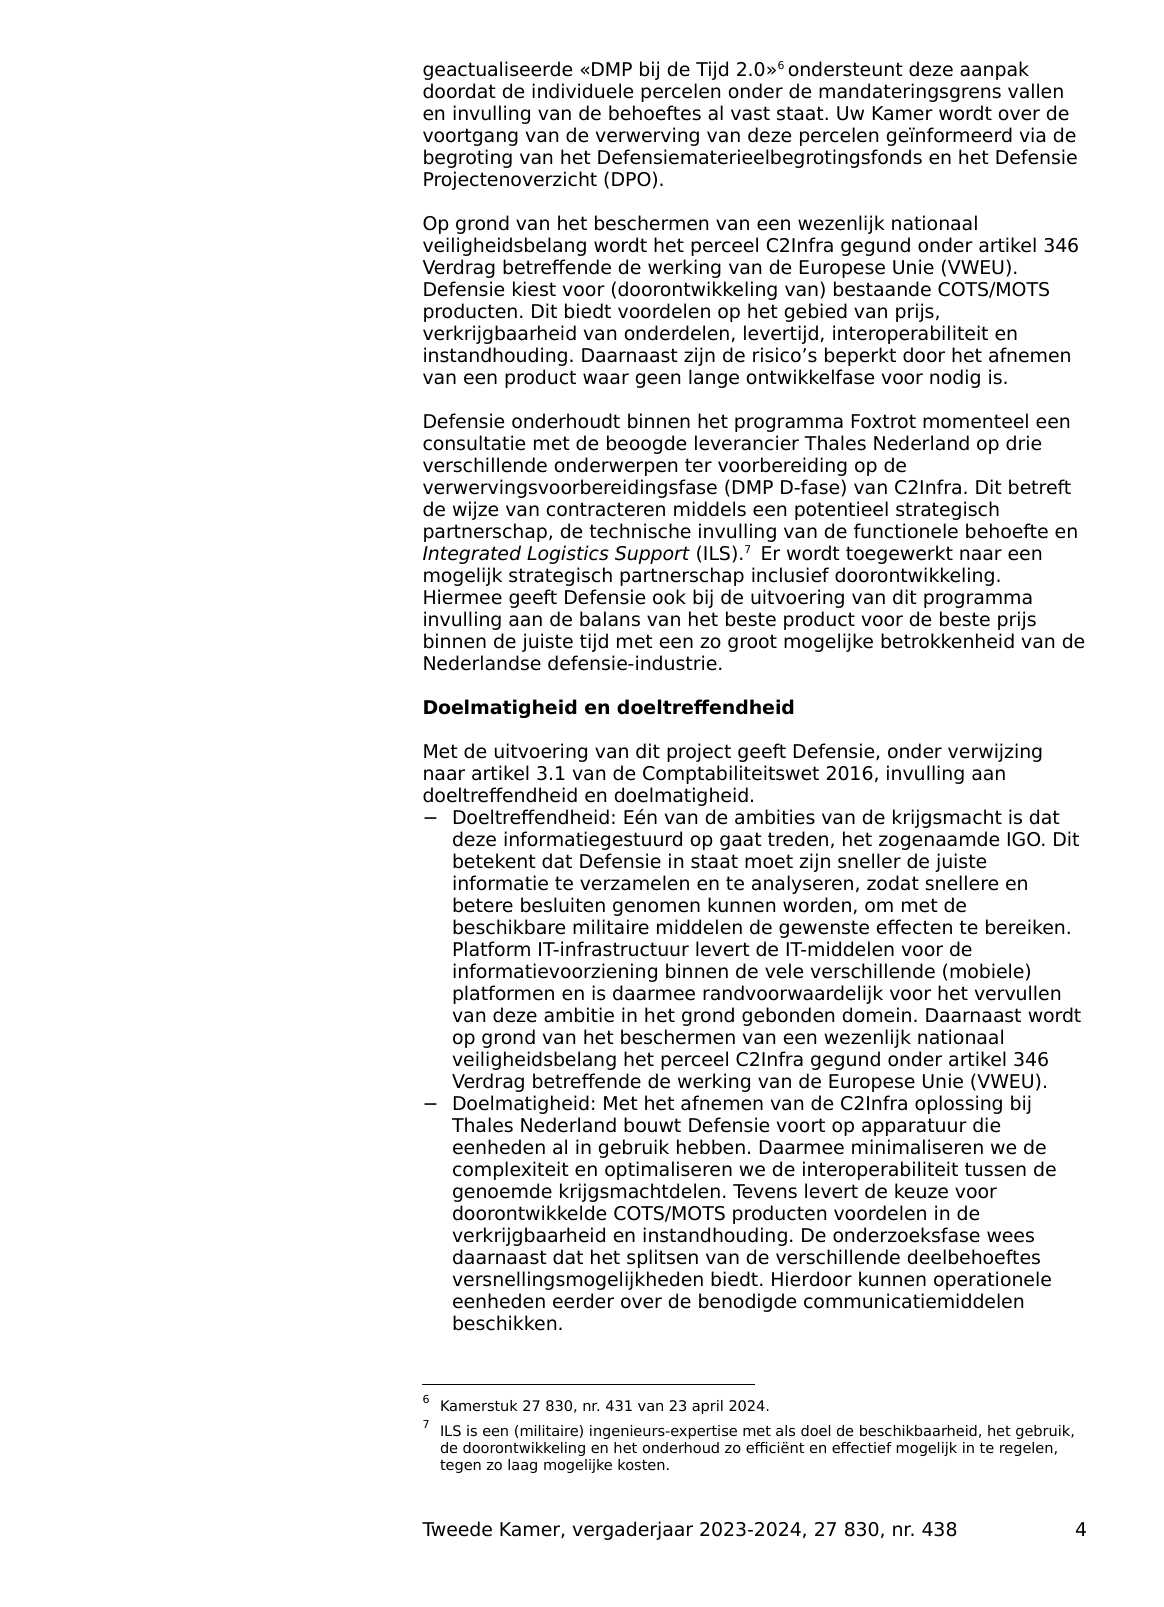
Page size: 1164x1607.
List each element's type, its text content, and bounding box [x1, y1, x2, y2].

text Op grond van het beschermen van een wezenlijk nationaal veiligheidsbelang wordt het perceel C2Infra gegund onder artikel 346 Verdrag betreffende de werking van de Europese Unie (VWEU). Defensie kiest voor (doorontwikkeling van) bestaande COTS/MOTS producten. Dit biedt voordelen op het gebied van prijs, verkrijgbaarheid van onderdelen, levertijd, interoperabiliteit en instandhouding. Daarnaast zijn de risico’s beperkt door het afnemen van een product waar geen lange ontwikkelfase voor nodig is. [422, 213, 1087, 389]
text Defensie onderhoudt binnen het programma Foxtrot momenteel een consultatie met de beoogde leverancier Thales Nederland op drie verschillende onderwerpen ter voorbereiding op de verwervingsvoorbereidingsfase (DMP D-fase) van C2Infra. Dit betreft de wijze van contracteren middels een potentieel strategisch partnerschap, de technische invulling van de functionele behoefte en Integrated Logistics Support (ILS). Er wordt toegewerkt naar een mogelijk strategisch partnerschap inclusief doorontwikkeling. Hiermee geeft Defensie ook bij de uitvoering van dit programma invulling aan de balans van het beste product voor de beste prijs binnen de juiste tijd met een zo groot mogelijke betrokkenheid van de Nederlandse defensie-industrie. [422, 411, 1087, 675]
text geactualiseerde «DMP bij de Tijd 2.0»ondersteunt deze aanpak doordat de individuele percelen onder de mandateringsgrens vallen en invulling van de behoeftes al vast staat. Uw Kamer wordt over de voortgang van de verwerving van deze percelen geïnformeerd via de begroting van het Defensiematerieelbegrotingsfonds en het Defensie Projectenoverzicht (DPO). [422, 59, 1087, 191]
text Kamerstuk 27 830, nr. 431 van 23 april 2024. [422, 1393, 1087, 1416]
subtitle Doelmatigheid en doeltreffendheid [422, 697, 1087, 719]
text − Doelmatigheid: Met het afnemen van de C2Infra oplossing bij Thales Nederland bouwt Defensie voort op apparatuur die eenheden al in gebruik hebben. Daarmee minimaliseren we de complexiteit en optimaliseren we de interoperabiliteit tussen de genoemde krijgsmachtdelen. Tevens levert de keuze voor doorontwikkelde COTS/MOTS producten voordelen in de verkrijgbaarheid en instandhouding. De onderzoeksfase wees daarnaast dat het splitsen van de verschillende deelbehoeftes versnellingsmogelijkheden biedt. Hierdoor kunnen operationele eenheden eerder over de benodigde communicatiemiddelen beschikken. [422, 1093, 1087, 1335]
text Met de uitvoering van dit project geeft Defensie, onder verwijzing naar artikel 3.1 van de Comptabiliteitswet 2016, invulling aan doeltreffendheid en doelmatigheid. [422, 741, 1087, 807]
text ILS is een (militaire) ingenieurs-expertise met als doel de beschikbaarheid, het gebruik, de doorontwikkeling en het onderhoud zo efficiënt en effectief mogelijk in te regelen, tegen zo laag mogelijke kosten. [422, 1418, 1087, 1474]
text − Doeltreffendheid: Eén van de ambities van de krijgsmacht is dat deze informatiegestuurd op gaat treden, het zogenaamde IGO. Dit betekent dat Defensie in staat moet zijn sneller de juiste informatie te verzamelen en te analyseren, zodat snellere en betere besluiten genomen kunnen worden, om met de beschikbare militaire middelen de gewenste effecten te bereiken. Platform IT-infrastructuur levert de IT-middelen voor de informatievoorziening binnen de vele verschillende (mobiele) platformen en is daarmee randvoorwaardelijk voor het vervullen van deze ambitie in het grond gebonden domein. Daarnaast wordt op grond van het beschermen van een wezenlijk nationaal veiligheidsbelang het perceel C2Infra gegund onder artikel 346 Verdrag betreffende de werking van de Europese Unie (VWEU). [422, 807, 1087, 1093]
